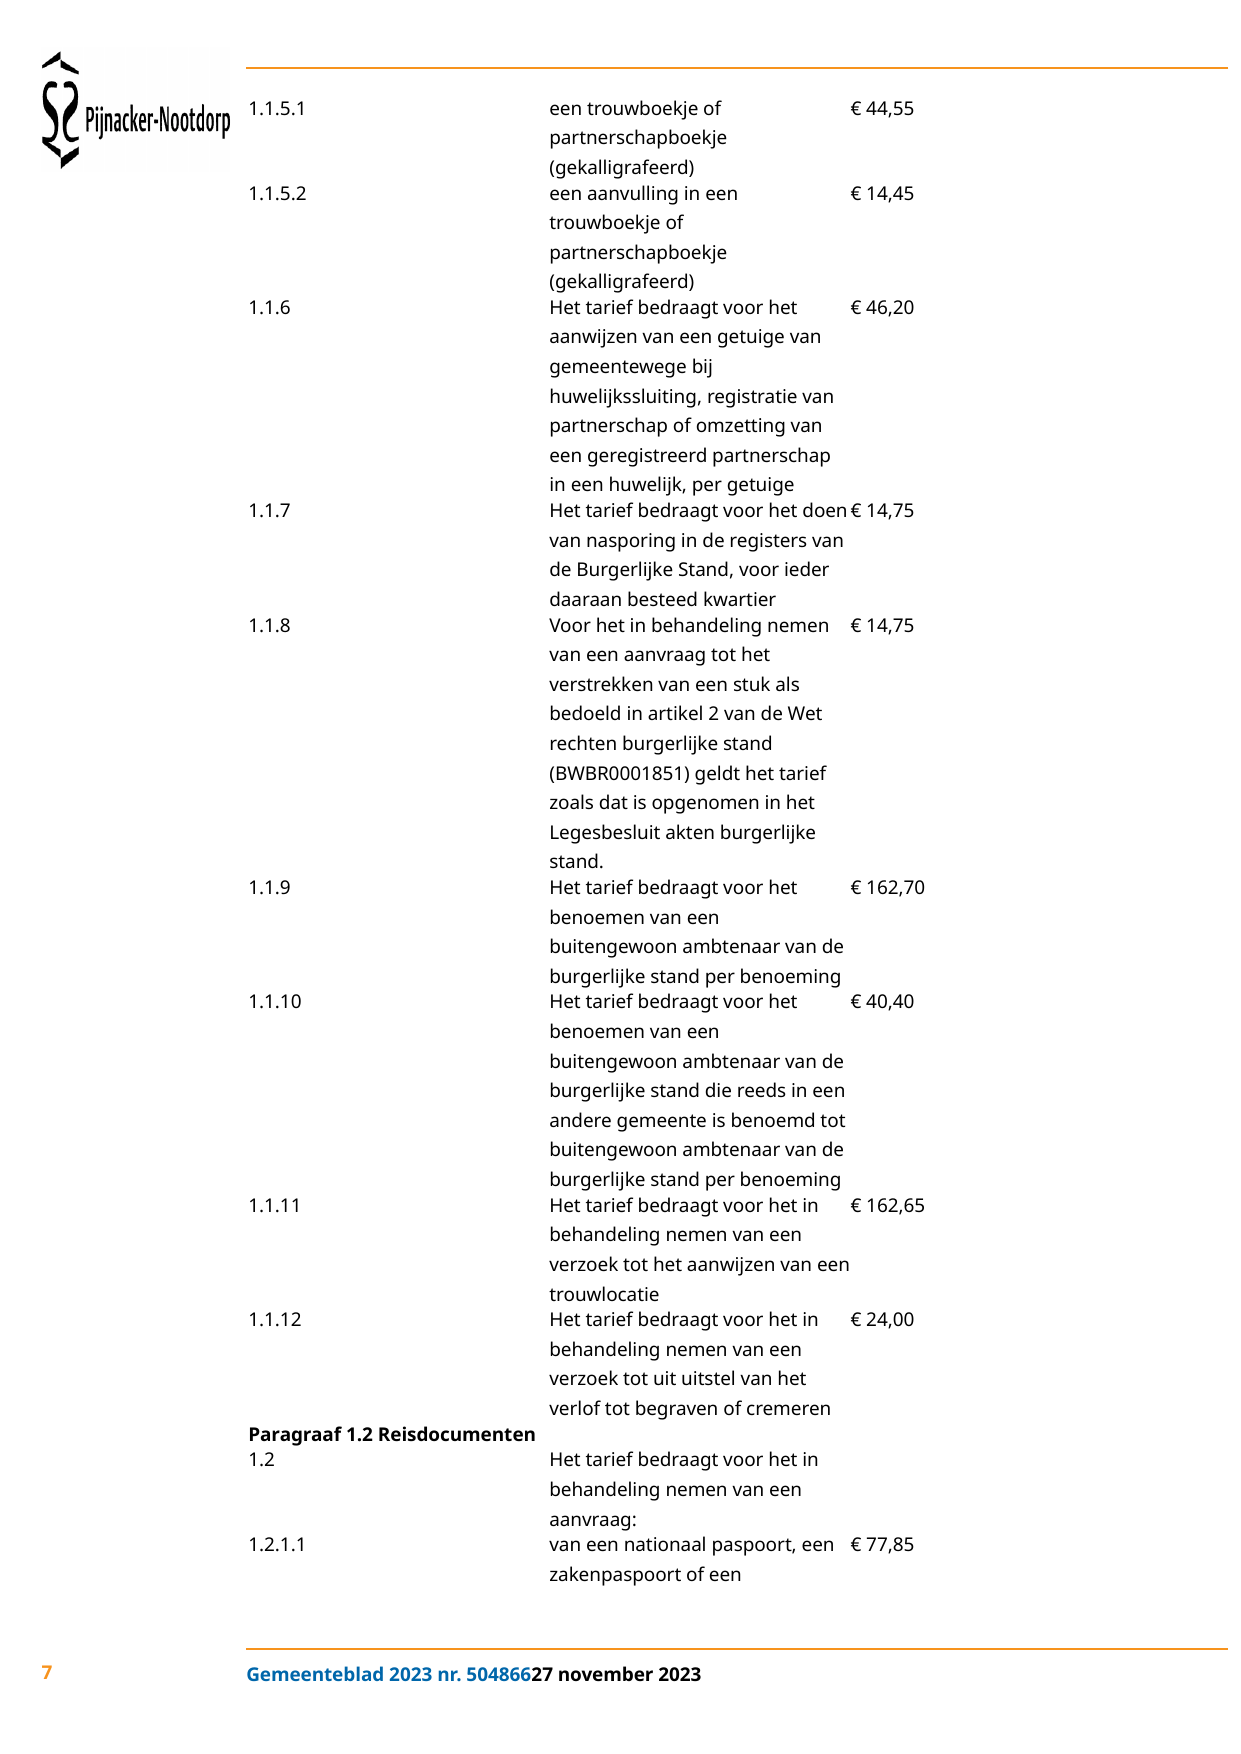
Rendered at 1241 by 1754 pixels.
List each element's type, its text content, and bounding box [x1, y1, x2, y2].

table_cell € 46,20 [850, 294, 1152, 497]
table_cell € 44,55 [850, 95, 1152, 180]
table_cell Het tarief bedraagt voor het aanwijzen van een getuige van gemeentewege bij huwelijkssluiting, registratie van partnerschap of omzetting van een geregistreerd partnerschap in een huwelijk, per getuige [549, 294, 850, 497]
table_cell 1.1.10 [248, 989, 549, 1192]
table_cell Paragraaf 1.2 Reisdocumenten [248, 1421, 1152, 1447]
table_cell 1.1.5.1 [248, 95, 549, 180]
table_cell 1.1.11 [248, 1192, 549, 1306]
table_cell € 24,00 [850, 1306, 1152, 1421]
table_cell 1.1.8 [248, 612, 549, 874]
table_cell € 40,40 [850, 989, 1152, 1192]
table_cell € 14,45 [850, 180, 1152, 294]
table_cell 1.1.6 [248, 294, 549, 497]
table_cell € 14,75 [850, 612, 1152, 874]
table_cell Het tarief bedraagt voor het in behandeling nemen van een verzoek tot het aanwijzen van een trouwlocatie [549, 1192, 850, 1306]
table_cell 1.2 [248, 1447, 549, 1532]
table_cell [850, 1447, 1152, 1532]
table_cell € 162,70 [850, 874, 1152, 989]
table_cell Het tarief bedraagt voor het in behandeling nemen van een verzoek tot uit uitstel van het verlof tot begraven of cremeren [549, 1306, 850, 1421]
table_cell € 14,75 [850, 498, 1152, 612]
table_cell Het tarief bedraagt voor het benoemen van een buitengewoon ambtenaar van de burgerlijke stand die reeds in een andere gemeente is benoemd tot buitengewoon ambtenaar van de burgerlijke stand per benoeming [549, 989, 850, 1192]
table_cell van een nationaal paspoort, een zakenpaspoort of een [549, 1532, 850, 1587]
table_cell 1.1.7 [248, 498, 549, 612]
table_cell een aanvulling in een trouwboekje of partnerschapboekje (gekalligrafeerd) [549, 180, 850, 294]
table_cell Het tarief bedraagt voor het doen van nasporing in de registers van de Burgerlijke Stand, voor ieder daaraan besteed kwartier [549, 498, 850, 612]
table_cell Het tarief bedraagt voor het in behandeling nemen van een aanvraag: [549, 1447, 850, 1532]
picture [41, 47, 231, 172]
table_cell € 162,65 [850, 1192, 1152, 1306]
table_cell 1.1.5.2 [248, 180, 549, 294]
table_cell 1.1.9 [248, 874, 549, 989]
table_cell 1.2.1.1 [248, 1532, 549, 1587]
table_cell Het tarief bedraagt voor het benoemen van een buitengewoon ambtenaar van de burgerlijke stand per benoeming [549, 874, 850, 989]
table_cell een trouwboekje of partnerschapboekje (gekalligrafeerd) [549, 95, 850, 180]
table_cell Voor het in behandeling nemen van een aanvraag tot het verstrekken van een stuk als bedoeld in artikel 2 van de Wet rechten burgerlijke stand (BWBR0001851) geldt het tarief zoals dat is opgenomen in het Legesbesluit akten burgerlijke stand. [549, 612, 850, 874]
table_cell 1.1.12 [248, 1306, 549, 1421]
table_cell € 77,85 [850, 1532, 1152, 1587]
